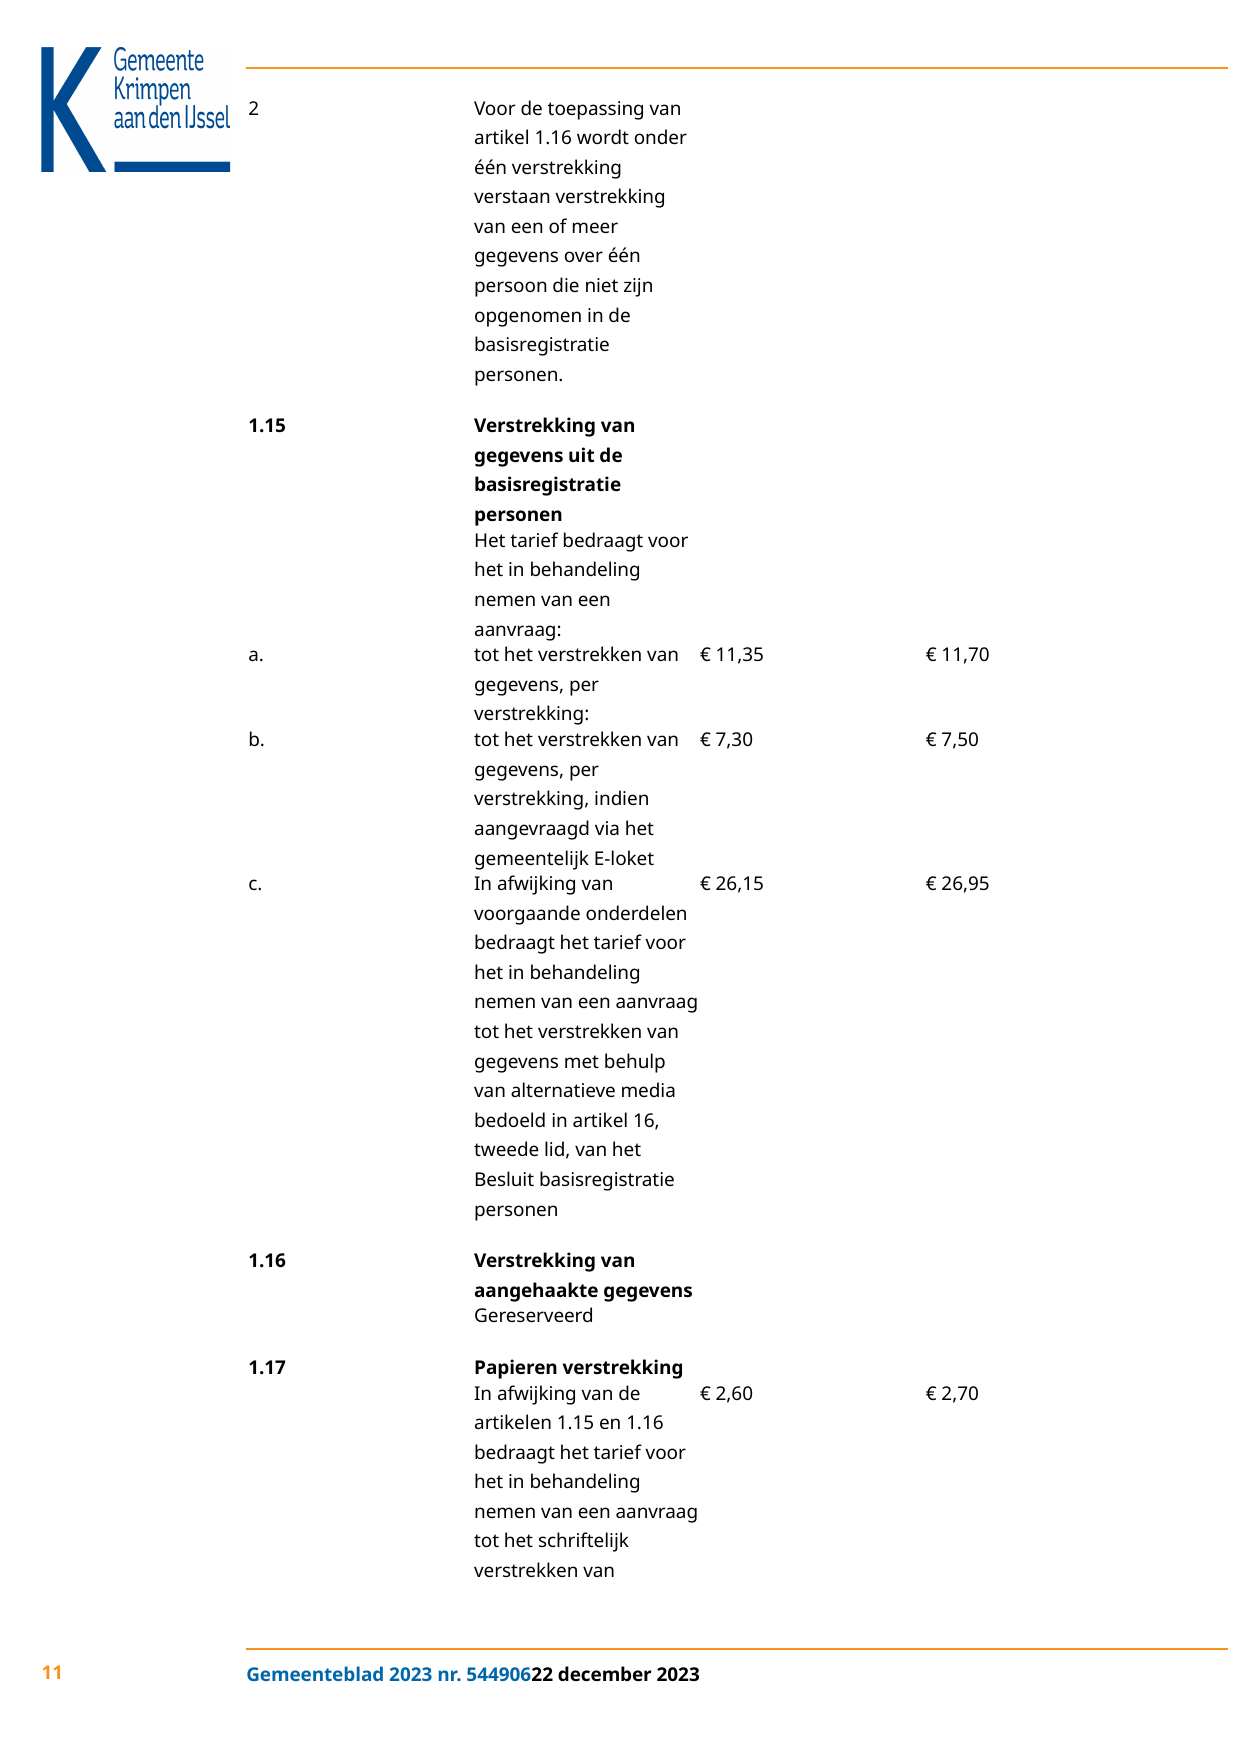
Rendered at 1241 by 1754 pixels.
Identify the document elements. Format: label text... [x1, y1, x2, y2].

table_cell [926, 1247, 1152, 1303]
table_cell € 11,35 [700, 641, 926, 726]
table_cell Papieren verstrekking [474, 1354, 700, 1380]
table_cell [926, 413, 1152, 527]
table_cell Het tarief bedraagt voor het in behandeling nemen van een aanvraag: [474, 527, 700, 641]
table_cell [248, 387, 474, 412]
table_cell In afwijking van de artikelen 1.15 en 1.16 bedraagt het tarief voor het in behandeling nemen van een aanvraag tot het schriftelijk verstrekken van [474, 1380, 700, 1583]
table_cell [926, 95, 1152, 387]
table_cell tot het verstrekken van gegevens, per verstrekking: [474, 641, 700, 726]
table_cell tot het verstrekken van gegevens, per verstrekking, indien aangevraagd via het gemeentelijk E-loket [474, 726, 700, 870]
table_cell [700, 1303, 926, 1328]
table_cell [474, 387, 700, 412]
table_cell Verstrekking van aangehaakte gegevens [474, 1247, 700, 1303]
table_cell € 26,15 [700, 870, 926, 1222]
table_cell [248, 1328, 474, 1354]
table_cell [700, 413, 926, 527]
table_cell [926, 527, 1152, 641]
table_cell [926, 1303, 1152, 1328]
table_cell c. [248, 870, 474, 1222]
table_cell 1.15 [248, 413, 474, 527]
table_cell 2 [248, 95, 474, 387]
table_cell € 11,70 [926, 641, 1152, 726]
table_cell € 2,70 [926, 1380, 1152, 1583]
table_cell [700, 387, 926, 412]
table_cell 1.16 [248, 1247, 474, 1303]
table_cell [700, 1328, 926, 1354]
table_cell [926, 1354, 1152, 1380]
table_cell [700, 95, 926, 387]
table_cell € 26,95 [926, 870, 1152, 1222]
picture [41, 47, 231, 172]
table_cell b. [248, 726, 474, 870]
table_cell [248, 527, 474, 641]
table_cell [700, 1222, 926, 1247]
table_cell [248, 1222, 474, 1247]
table_cell [700, 527, 926, 641]
table_cell € 7,50 [926, 726, 1152, 870]
table_cell [474, 1222, 700, 1247]
table_cell 1.17 [248, 1354, 474, 1380]
table_cell Verstrekking van gegevens uit de basisregistratie personen [474, 413, 700, 527]
table_cell [926, 1222, 1152, 1247]
table_cell € 7,30 [700, 726, 926, 870]
table_cell [700, 1354, 926, 1380]
table_cell [248, 1380, 474, 1583]
table_cell Voor de toepassing van artikel 1.16 wordt onder één verstrekking verstaan verstrekking van een of meer gegevens over één persoon die niet zijn opgenomen in de basisregistratie personen. [474, 95, 700, 387]
table_cell [700, 1247, 926, 1303]
table_cell Gereserveerd [474, 1303, 700, 1328]
table_cell € 2,60 [700, 1380, 926, 1583]
table_cell [474, 1328, 700, 1354]
table_cell [248, 1303, 474, 1328]
table_cell a. [248, 641, 474, 726]
table_cell [926, 1328, 1152, 1354]
table_cell [926, 387, 1152, 412]
table_cell In afwijking van voorgaande onderdelen bedraagt het tarief voor het in behandeling nemen van een aanvraag tot het verstrekken van gegevens met behulp van alternatieve media bedoeld in artikel 16, tweede lid, van het Besluit basisregistratie personen [474, 870, 700, 1222]
